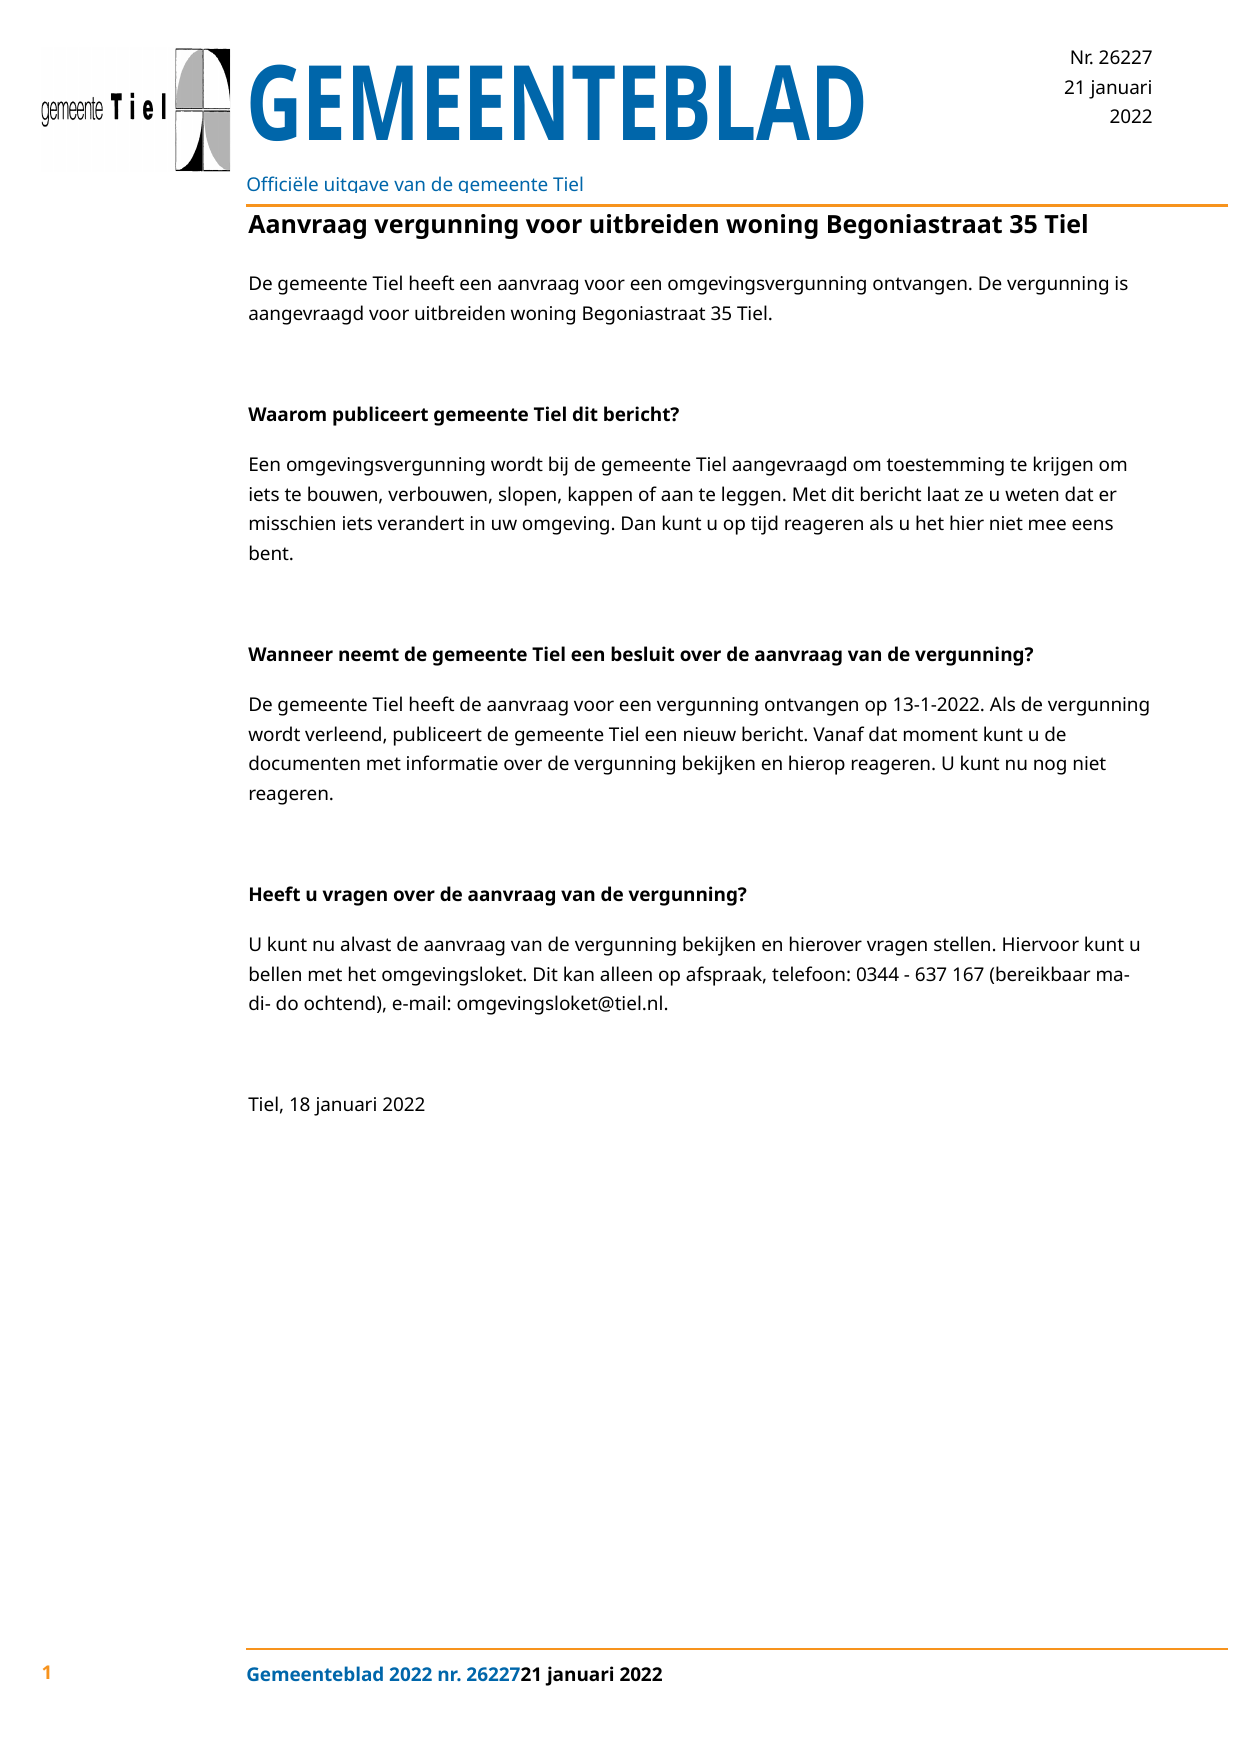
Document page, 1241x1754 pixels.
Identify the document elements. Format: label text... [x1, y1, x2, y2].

text Wanneer neemt de gemeente Tiel een besluit over de aanvraag van de vergunning? [248, 641, 1152, 666]
text Waarom publiceert gemeente Tiel dit bericht? [248, 401, 1152, 426]
text Tiel, 18 januari 2022 [248, 1091, 1152, 1117]
text De gemeente Tiel heeft een aanvraag voor een omgevingsvergunning ontvangen. De vergunning is aangevraagd voor uitbreiden woning Begoniastraat 35 Tiel. [248, 270, 1152, 326]
text U kunt nu alvast de aanvraag van de vergunning bekijken en hierover vragen stellen. Hiervoor kunt u bellen met het omgevingsloket. Dit kan alleen op afspraak, telefoon: 0344 - 637 167 (bereikbaar ma-di- do ochtend), e-mail: omgevingsloket@tiel.nl. [248, 931, 1152, 1016]
text Aanvraag vergunning voor uitbreiden woning Begoniastraat 35 Tiel [248, 207, 1152, 241]
text Heeft u vragen over de aanvraag van de vergunning? [248, 881, 1152, 906]
picture [41, 47, 231, 172]
text Een omgevingsvergunning wordt bij de gemeente Tiel aangevraagd om toestemming te krijgen om iets te bouwen, verbouwen, slopen, kappen of aan te leggen. Met dit bericht laat ze u weten dat er misschien iets verandert in uw omgeving. Dan kunt u op tijd reageren als u het hier niet mee eens bent. [248, 451, 1152, 566]
text De gemeente Tiel heeft de aanvraag voor een vergunning ontvangen op 13-1-2022. Als de vergunning wordt verleend, publiceert de gemeente Tiel een nieuw bericht. Vanaf dat moment kunt u de documenten met informatie over de vergunning bekijken en hierop reageren. U kunt nu nog niet reageren. [248, 691, 1152, 806]
